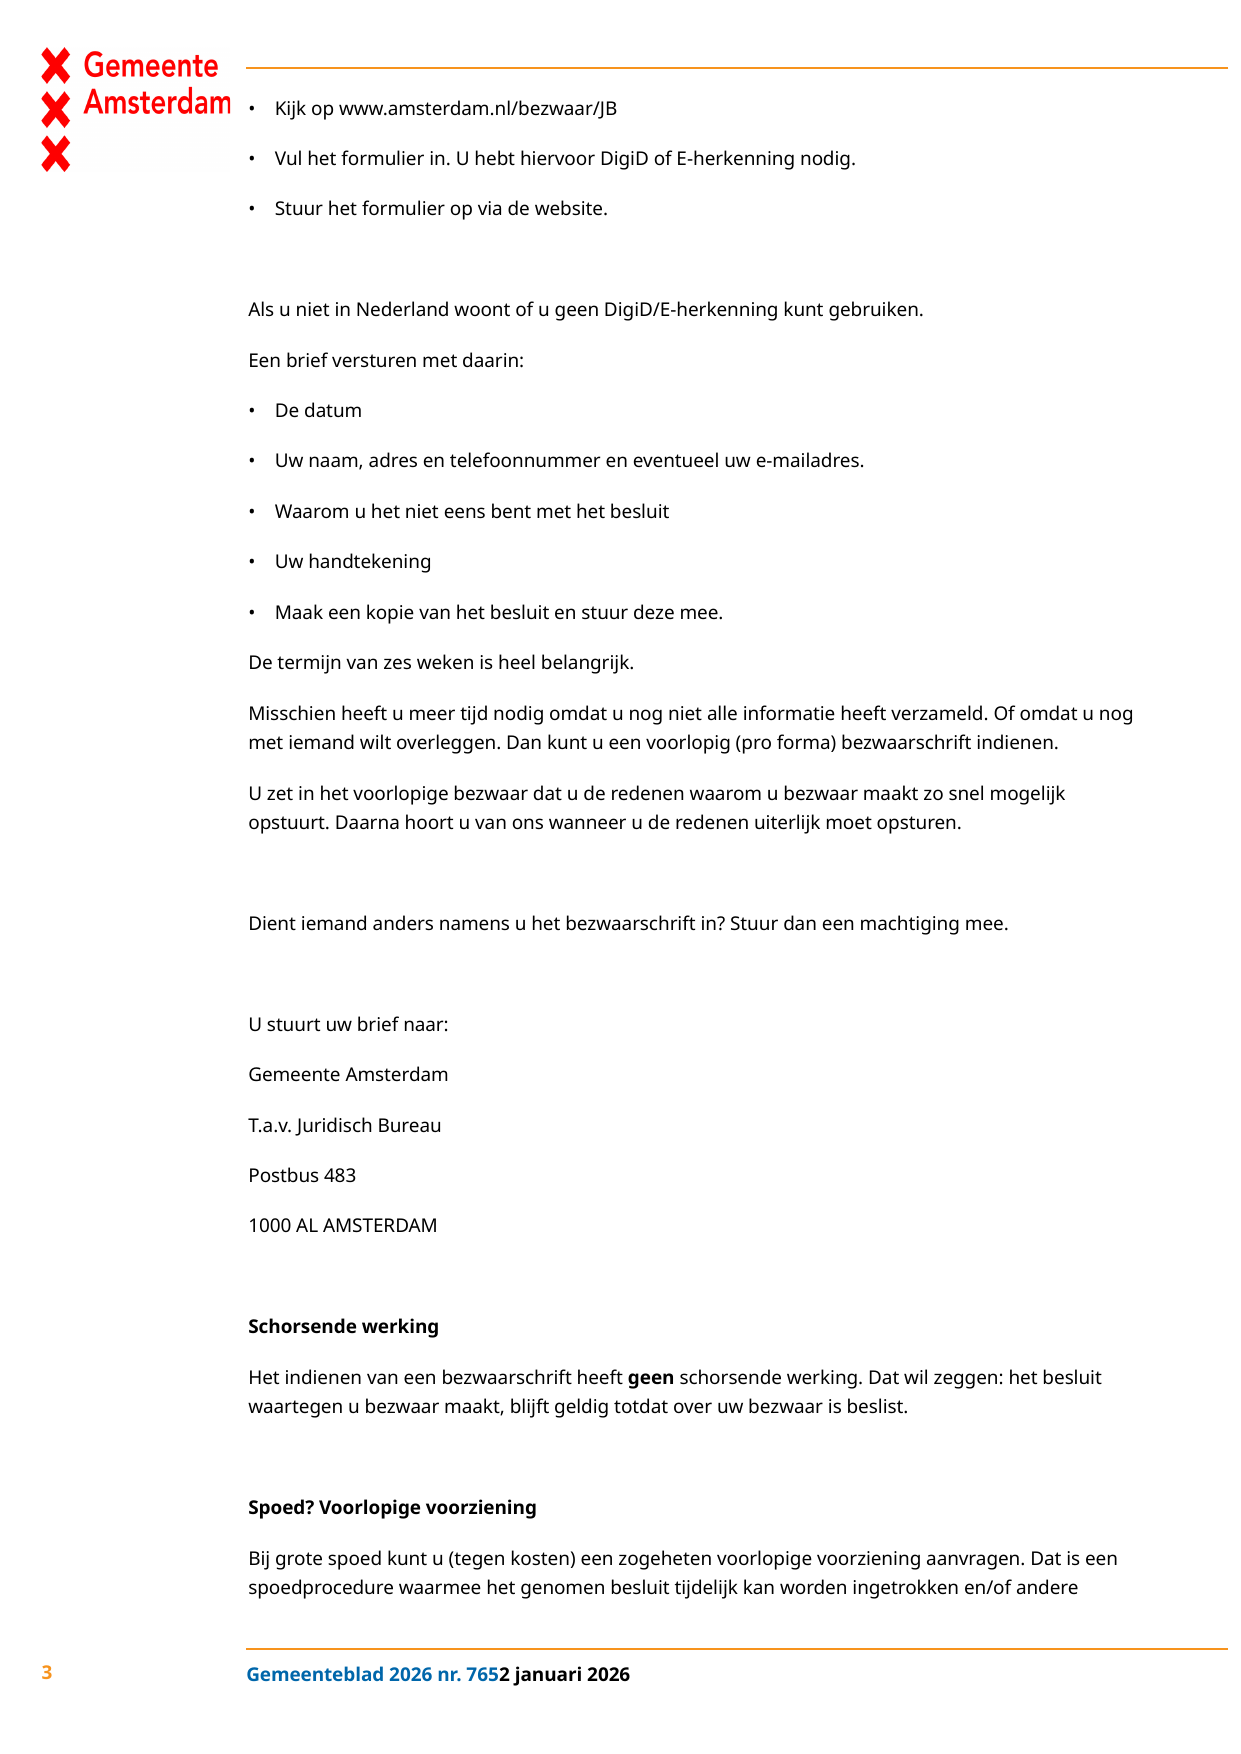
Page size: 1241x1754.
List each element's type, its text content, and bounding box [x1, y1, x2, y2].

text • Waarom u het niet eens bent met het besluit [248, 498, 1152, 524]
text Spoed? Voorlopige voorziening [248, 1494, 1152, 1520]
text • Vul het formulier in. U hebt hiervoor DigiD of E-herkenning nodig. [248, 145, 1152, 171]
text Schorsende werking [248, 1313, 1152, 1339]
text T.a.v. Juridisch Bureau [248, 1112, 1152, 1138]
text • Kijk op www.amsterdam.nl/bezwaar/JB [248, 95, 1152, 121]
picture [41, 47, 231, 172]
text • Maak een kopie van het besluit en stuur deze mee. [248, 599, 1152, 625]
text Misschien heeft u meer tijd nodig omdat u nog niet alle informatie heeft verzameld. Of omdat u nog met iemand wilt overleggen. Dan kunt u een voorlopig (pro forma) bezwaarschrift indienen. [248, 700, 1152, 755]
text Het indienen van een bezwaarschrift heeft geen schorsende werking. Dat wil zeggen: het besluit waartegen u bezwaar maakt, blijft geldig totdat over uw bezwaar is beslist. [248, 1364, 1152, 1419]
text Als u niet in Nederland woont of u geen DigiD/E-herkenning kunt gebruiken. [248, 296, 1152, 322]
text Gemeente Amsterdam [248, 1061, 1152, 1087]
text • Stuur het formulier op via de website. [248, 196, 1152, 221]
text De termijn van zes weken is heel belangrijk. [248, 649, 1152, 675]
text Een brief versturen met daarin: [248, 347, 1152, 373]
text U stuurt uw brief naar: [248, 1011, 1152, 1037]
text • Uw handtekening [248, 548, 1152, 574]
text Dient iemand anders namens u het bezwaarschrift in? Stuur dan een machtiging mee. [248, 910, 1152, 936]
text • De datum [248, 397, 1152, 423]
text • Uw naam, adres en telefoonnummer en eventueel uw e-mailadres. [248, 448, 1152, 473]
text U zet in het voorlopige bezwaar dat u de redenen waarom u bezwaar maakt zo snel mogelijk opstuurt. Daarna hoort u van ons wanneer u de redenen uiterlijk moet opsturen. [248, 780, 1152, 835]
text 1000 AL AMSTERDAM [248, 1213, 1152, 1238]
text Bij grote spoed kunt u (tegen kosten) een zogeheten voorlopige voorziening aanvragen. Dat is een spoedprocedure waarmee het genomen besluit tijdelijk kan worden ingetrokken en/of andere [248, 1545, 1152, 1600]
text Postbus 483 [248, 1162, 1152, 1188]
